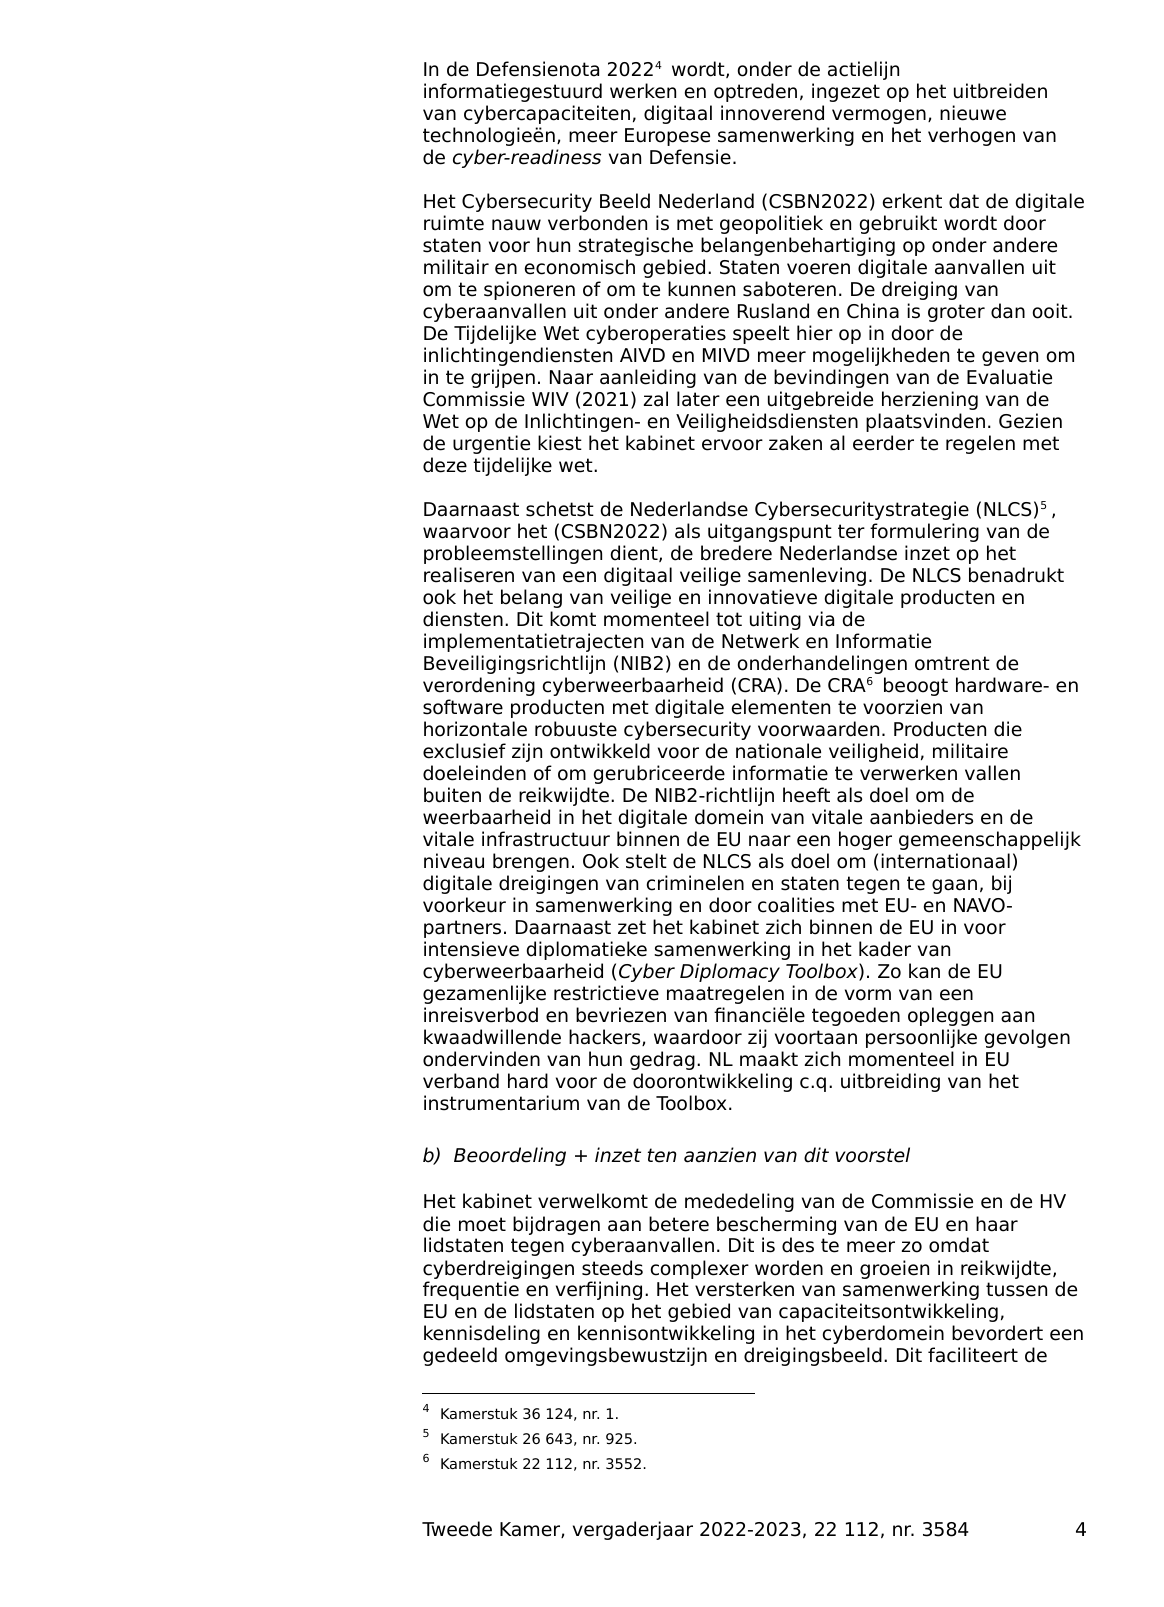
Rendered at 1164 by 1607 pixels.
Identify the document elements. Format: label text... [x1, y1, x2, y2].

text Het kabinet verwelkomt de mededeling van de Commissie en de HV die moet bijdragen aan betere bescherming van de EU en haar lidstaten tegen cyberaanvallen. Dit is des te meer zo omdat cyberdreigingen steeds complexer worden en groeien in reikwijdte, frequentie en verfijning. Het versterken van samenwerking tussen de EU en de lidstaten op het gebied van capaciteitsontwikkeling, kennisdeling en kennisontwikkeling in het cyberdomein bevordert een gedeeld omgevingsbewustzijn en dreigingsbeeld. Dit faciliteert de [422, 1191, 1087, 1367]
text Daarnaast schetst de Nederlandse Cybersecuritystrategie (NLCS), waarvoor het (CSBN2022) als uitgangspunt ter formulering van de probleemstellingen dient, de bredere Nederlandse inzet op het realiseren van een digitaal veilige samenleving. De NLCS benadrukt ook het belang van veilige en innovatieve digitale producten en diensten. Dit komt momenteel tot uiting via de implementatietrajecten van de Netwerk en Informatie Beveiligingsrichtlijn (NIB2) en de onderhandelingen omtrent de verordening cyberweerbaarheid (CRA). De CRA beoogt hardware- en software producten met digitale elementen te voorzien van horizontale robuuste cybersecurity voorwaarden. Producten die exclusief zijn ontwikkeld voor de nationale veiligheid, militaire doeleinden of om gerubriceerde informatie te verwerken vallen buiten de reikwijdte. De NIB2-richtlijn heeft als doel om de weerbaarheid in het digitale domein van vitale aanbieders en de vitale infrastructuur binnen de EU naar een hoger gemeenschappelijk niveau brengen. Ook stelt de NLCS als doel om (internationaal) digitale dreigingen van criminelen en staten tegen te gaan, bij voorkeur in samenwerking en door coalities met EU- en NAVO-partners. Daarnaast zet het kabinet zich binnen de EU in voor intensieve diplomatieke samenwerking in het kader van cyberweerbaarheid (Cyber Diplomacy Toolbox). Zo kan de EU gezamenlijke restrictieve maatregelen in de vorm van een inreisverbod en bevriezen van financiële tegoeden opleggen aan kwaadwillende hackers, waardoor zij voortaan persoonlijke gevolgen ondervinden van hun gedrag. NL maakt zich momenteel in EU verband hard voor de doorontwikkeling c.q. uitbreiding van het instrumentarium van de Toolbox. [422, 499, 1087, 1114]
text Kamerstuk 26 643, nr. 925. [422, 1427, 1087, 1449]
text Het Cybersecurity Beeld Nederland (CSBN2022) erkent dat de digitale ruimte nauw verbonden is met geopolitiek en gebruikt wordt door staten voor hun strategische belangenbehartiging op onder andere militair en economisch gebied. Staten voeren digitale aanvallen uit om te spioneren of om te kunnen saboteren. De dreiging van cyberaanvallen uit onder andere Rusland en China is groter dan ooit. De Tijdelijke Wet cyberoperaties speelt hier op in door de inlichtingendiensten AIVD en MIVD meer mogelijkheden te geven om in te grijpen. Naar aanleiding van de bevindingen van de Evaluatie Commissie WIV (2021) zal later een uitgebreide herziening van de Wet op de Inlichtingen- en Veiligheidsdiensten plaatsvinden. Gezien de urgentie kiest het kabinet ervoor zaken al eerder te regelen met deze tijdelijke wet. [422, 191, 1087, 477]
text In de Defensienota 2022 wordt, onder de actielijn informatiegestuurd werken en optreden, ingezet op het uitbreiden van cybercapaciteiten, digitaal innoverend vermogen, nieuwe technologieën, meer Europese samenwerking en het verhogen van de cyber-readiness van Defensie. [422, 59, 1087, 169]
text Kamerstuk 22 112, nr. 3552. [422, 1452, 1087, 1474]
subtitle b) Beoordeling + inzet ten aanzien van dit voorstel [422, 1144, 1087, 1166]
text Kamerstuk 36 124, nr. 1. [422, 1402, 1087, 1424]
